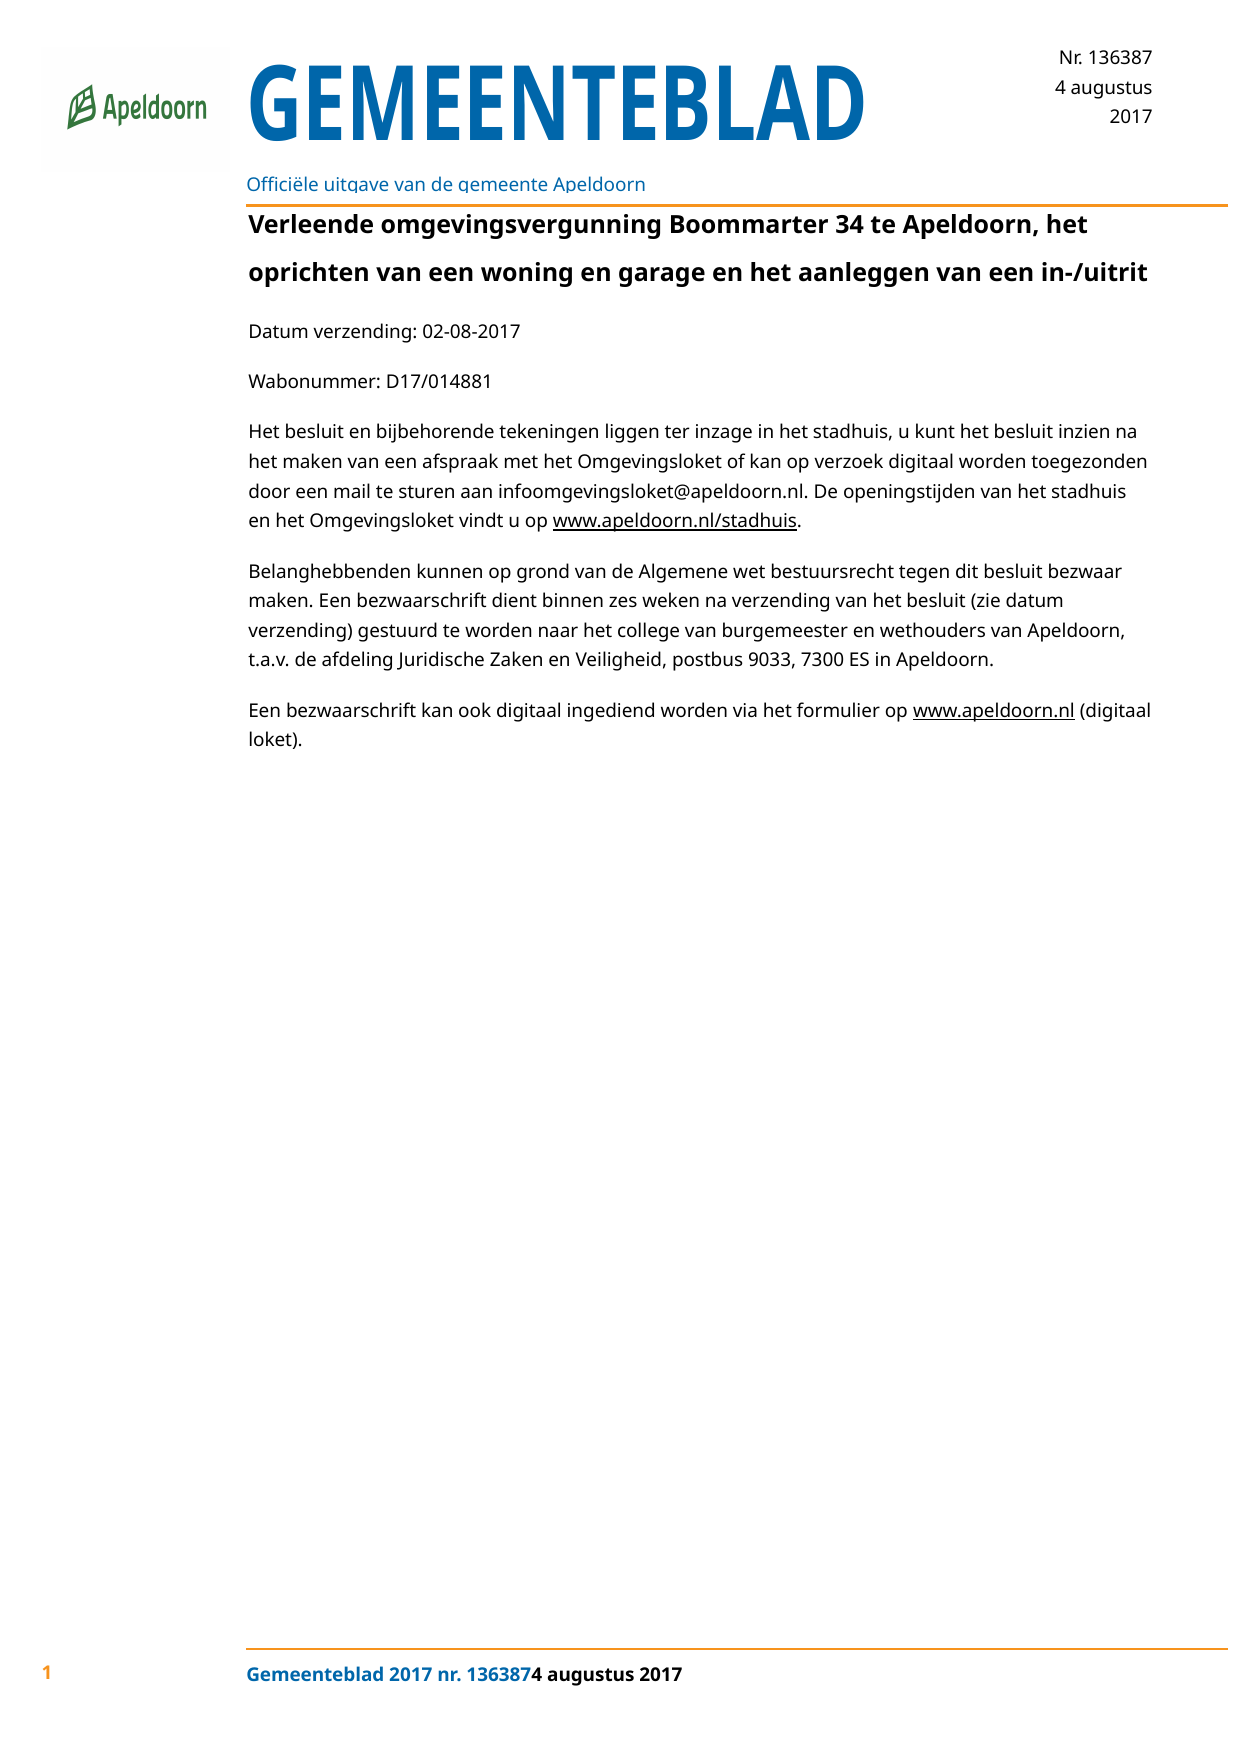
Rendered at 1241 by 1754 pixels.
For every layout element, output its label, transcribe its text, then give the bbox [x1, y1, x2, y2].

text Belanghebbenden kunnen op grond van de Algemene wet bestuursrecht tegen dit besluit bezwaar maken. Een bezwaarschrift dient binnen zes weken na verzending van het besluit (zie datum verzending) gestuurd te worden naar het college van burgemeester en wethouders van Apeldoorn, t.a.v. de afdeling Juridische Zaken en Veiligheid, postbus 9033, 7300 ES in Apeldoorn. [248, 558, 1152, 672]
picture [41, 47, 231, 172]
text Datum verzending: 02-08-2017 [248, 318, 1152, 344]
text Verleende omgevingsvergunning Boommarter 34 te Apeldoorn, het oprichten van een woning en garage en het aanleggen van een in-/uitrit [248, 207, 1152, 288]
text Wabonummer: D17/014881 [248, 368, 1152, 394]
text Het besluit en bijbehorende tekeningen liggen ter inzage in het stadhuis, u kunt het besluit inzien na het maken van een afspraak met het Omgevingsloket of kan op verzoek digitaal worden toegezonden door een mail te sturen aan infoomgevingsloket@apeldoorn.nl. De openingstijden van het stadhuis en het Omgevingsloket vindt u op www.apeldoorn.nl/stadhuis. [248, 419, 1152, 533]
text Een bezwaarschrift kan ook digitaal ingediend worden via het formulier op www.apeldoorn.nl (digitaal loket). [248, 697, 1152, 752]
